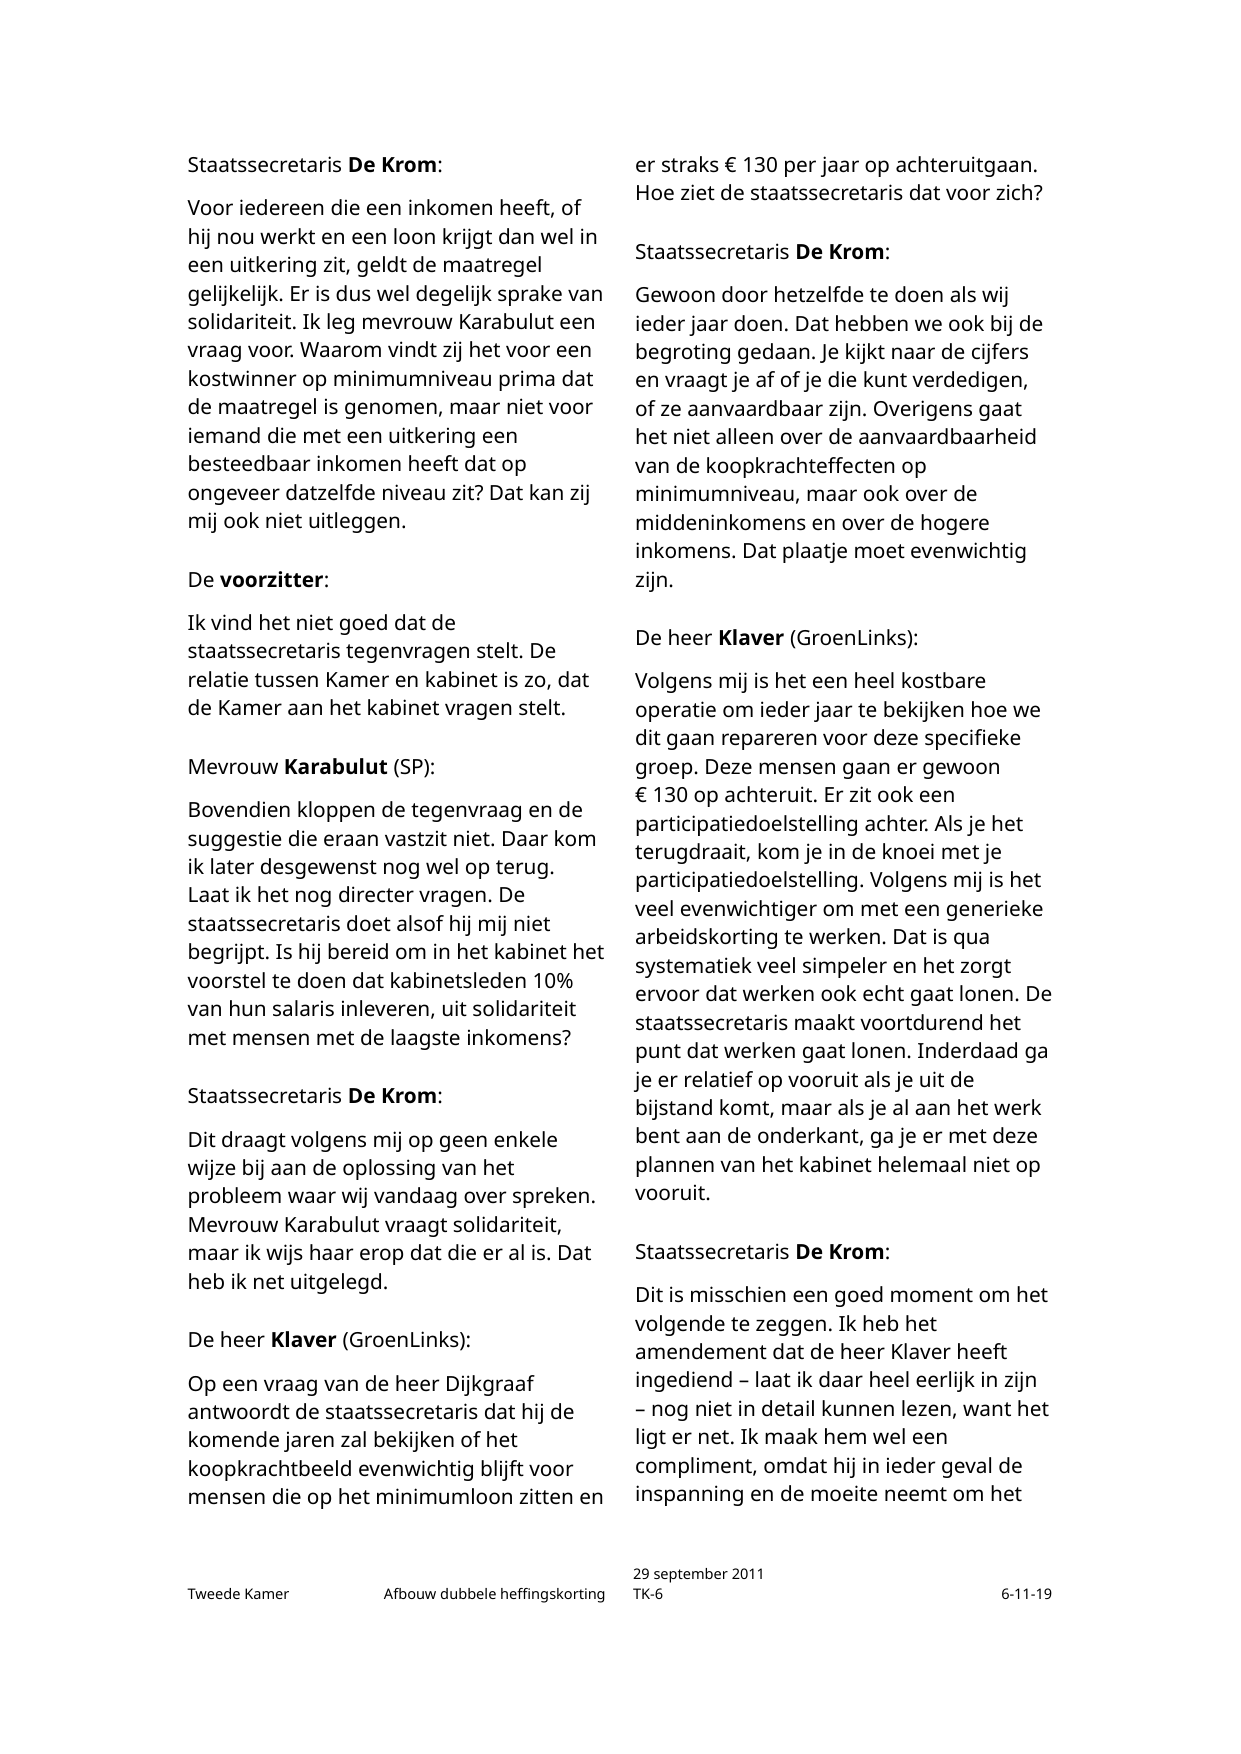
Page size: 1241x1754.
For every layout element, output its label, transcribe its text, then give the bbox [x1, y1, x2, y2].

text Volgens mij is het een heel kostbare operatie om ieder jaar te bekijken hoe we dit gaan repareren voor deze specifieke groep. Deze mensen gaan er gewoon € 130 op achteruit. Er zit ook een participatiedoelstelling achter. Als je het terugdraait, kom je in de knoei met je participatiedoelstelling. Volgens mij is het veel evenwichtiger om met een generieke arbeidskorting te werken. Dat is qua systematiek veel simpeler en het zorgt ervoor dat werken ook echt gaat lonen. De staatssecretaris maakt voortdurend het punt dat werken gaat lonen. Inderdaad ga je er relatief op vooruit als je uit de bijstand komt, maar als je al aan het werk bent aan de onderkant, ga je er met deze plannen van het kabinet helemaal niet op vooruit. [635, 667, 1053, 1207]
text De voorzitter: [187, 565, 605, 593]
text Staatssecretaris De Krom: [187, 1081, 605, 1110]
text Bovendien kloppen de tegenvraag en de suggestie die eraan vastzit niet. Daar kom ik later desgewenst nog wel op terug. [187, 795, 605, 881]
text Op een vraag van de heer Dijkgraaf antwoordt de staatssecretaris dat hij de komende jaren zal bekijken of het koopkrachtbeeld evenwichtig blijft voor mensen die op het minimumloon zitten en [187, 1369, 605, 1511]
text Gewoon door hetzelfde te doen als wij ieder jaar doen. Dat hebben we ook bij de begroting gedaan. Je kijkt naar de cijfers en vraagt je af of je die kunt verdedigen, of ze aanvaardbaar zijn. Overigens gaat het niet alleen over de aanvaardbaarheid van de koopkrachteffecten op minimumniveau, maar ook over de middeninkomens en over de hogere inkomens. Dat plaatje moet evenwichtig zijn. [635, 280, 1053, 593]
text Dit is misschien een goed moment om het volgende te zeggen. Ik heb het amendement dat de heer Klaver heeft ingediend – laat ik daar heel eerlijk in zijn – nog niet in detail kunnen lezen, want het ligt er net. Ik maak hem wel een compliment, omdat hij in ieder geval de inspanning en de moeite neemt om het [635, 1280, 1053, 1508]
text Ik vind het niet goed dat de staatssecretaris tegenvragen stelt. De relatie tussen Kamer en kabinet is zo, dat de Kamer aan het kabinet vragen stelt. [187, 608, 605, 722]
text De heer Klaver (GroenLinks): [187, 1325, 605, 1354]
text De heer Klaver (GroenLinks): [635, 623, 1053, 652]
text Staatssecretaris De Krom: [635, 237, 1053, 265]
text Laat ik het nog directer vragen. De staatssecretaris doet alsof hij mij niet begrijpt. Is hij bereid om in het kabinet het voorstel te doen dat kabinetsleden 10% van hun salaris inleveren, uit solidariteit met mensen met de laagste inkomens? [187, 881, 605, 1051]
text Staatssecretaris De Krom: [187, 150, 605, 178]
text Dit draagt volgens mij op geen enkele wijze bij aan de oplossing van het probleem waar wij vandaag over spreken. Mevrouw Karabulut vraagt solidariteit, maar ik wijs haar erop dat die er al is. Dat heb ik net uitgelegd. [187, 1125, 605, 1295]
text Mevrouw Karabulut (SP): [187, 752, 605, 780]
text Staatssecretaris De Krom: [635, 1237, 1053, 1265]
text er straks € 130 per jaar op achteruitgaan. Hoe ziet de staatssecretaris dat voor zich? [635, 150, 1053, 207]
text Voor iedereen die een inkomen heeft, of hij nou werkt en een loon krijgt dan wel in een uitkering zit, geldt de maatregel gelijkelijk. Er is dus wel degelijk sprake van solidariteit. Ik leg mevrouw Karabulut een vraag voor. Waarom vindt zij het voor een kostwinner op minimumniveau prima dat de maatregel is genomen, maar niet voor iemand die met een uitkering een besteedbaar inkomen heeft dat op ongeveer datzelfde niveau zit? Dat kan zij mij ook niet uitleggen. [187, 193, 605, 535]
